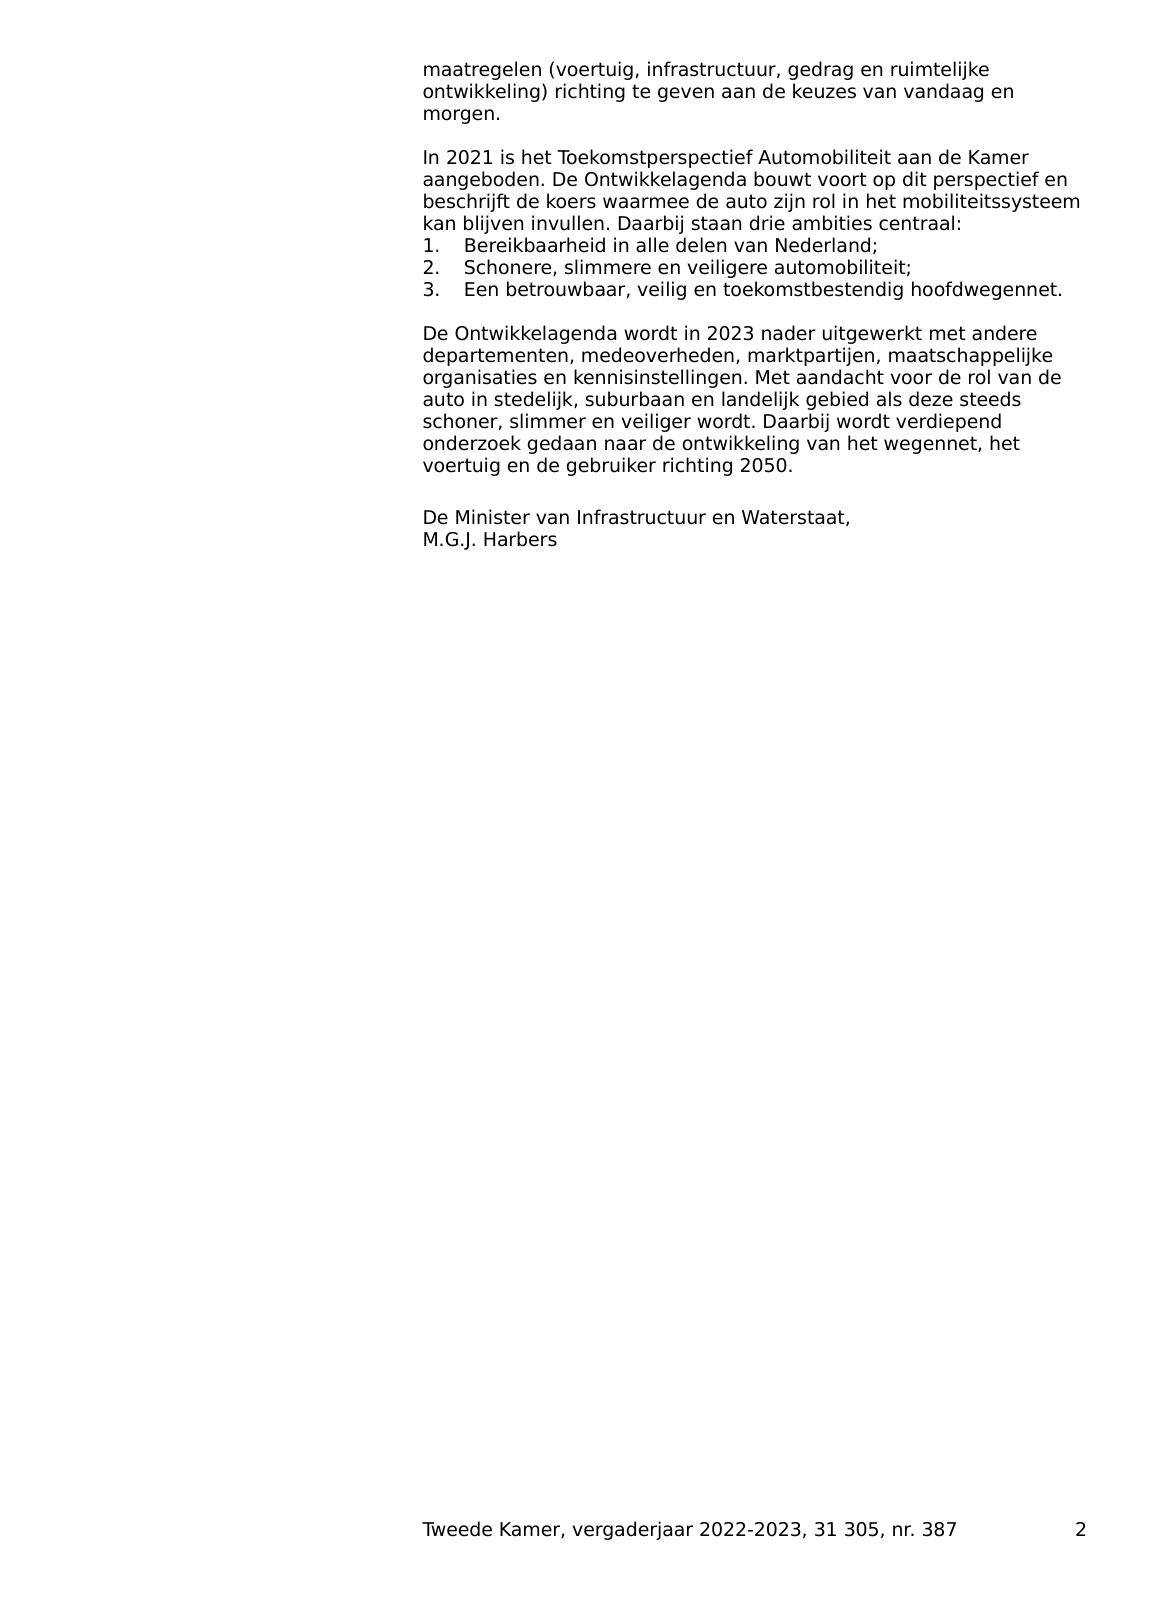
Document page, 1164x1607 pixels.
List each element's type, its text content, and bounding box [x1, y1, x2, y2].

text De Ontwikkelagenda wordt in 2023 nader uitgewerkt met andere departementen, medeoverheden, marktpartijen, maatschappelijke organisaties en kennisinstellingen. Met aandacht voor de rol van de auto in stedelijk, suburbaan en landelijk gebied als deze steeds schoner, slimmer en veiliger wordt. Daarbij wordt verdiepend onderzoek gedaan naar de ontwikkeling van het wegennet, het voertuig en de gebruiker richting 2050. [422, 323, 1087, 477]
text 1. Bereikbaarheid in alle delen van Nederland; [422, 235, 1087, 257]
text maatregelen (voertuig, infrastructuur, gedrag en ruimtelijke ontwikkeling) richting te geven aan de keuzes van vandaag en morgen. [422, 59, 1087, 125]
text In 2021 is het Toekomstperspectief Automobiliteit aan de Kamer aangeboden. De Ontwikkelagenda bouwt voort op dit perspectief en beschrijft de koers waarmee de auto zijn rol in het mobiliteitssysteem kan blijven invullen. Daarbij staan drie ambities centraal: [422, 147, 1087, 235]
text De Minister van Infrastructuur en Waterstaat, M.G.J. Harbers [422, 507, 1087, 551]
text 2. Schonere, slimmere en veiligere automobiliteit; [422, 257, 1087, 279]
text 3. Een betrouwbaar, veilig en toekomstbestendig hoofdwegennet. [422, 279, 1087, 301]
